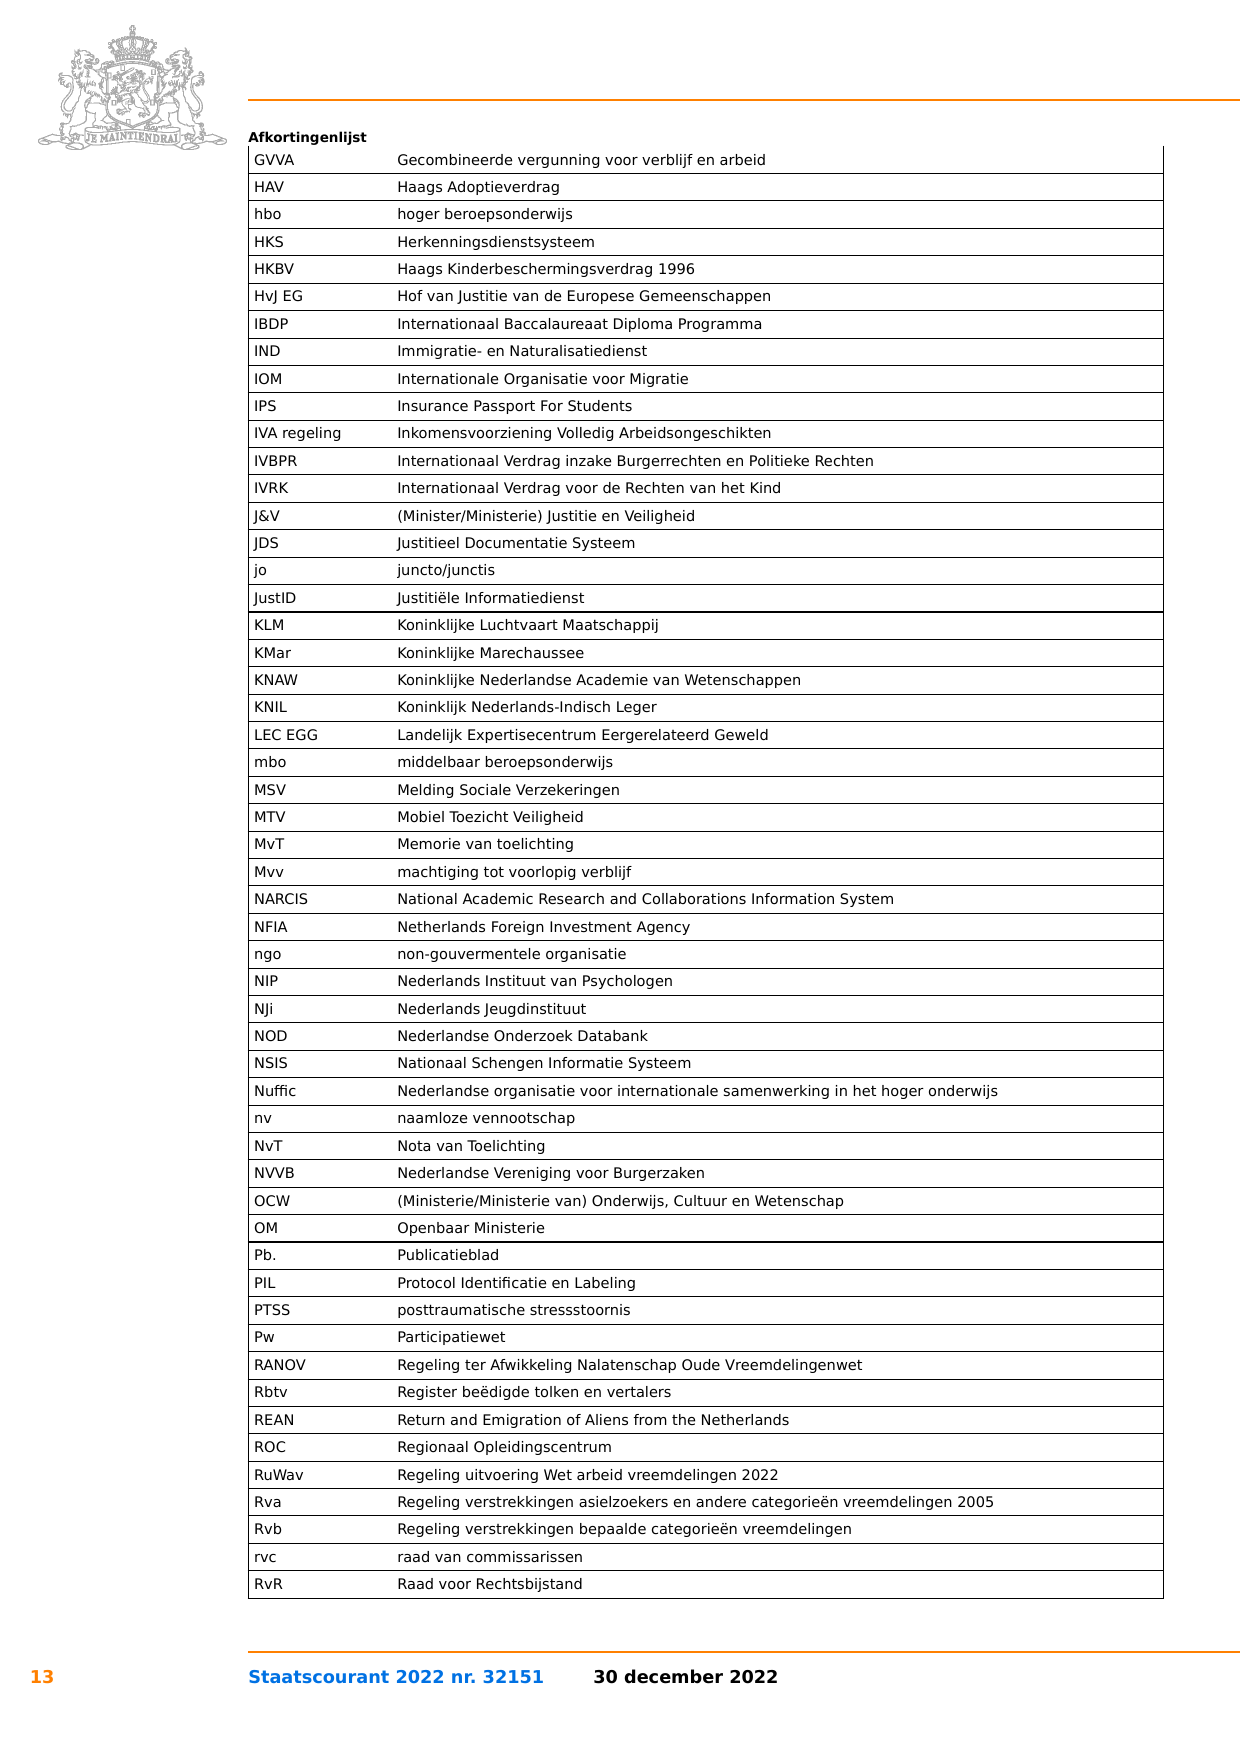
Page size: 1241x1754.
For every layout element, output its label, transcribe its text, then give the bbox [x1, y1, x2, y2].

table_cell GVVA [249, 146, 391, 173]
table_cell KMar [249, 640, 391, 666]
table_cell Koninklijke Luchtvaart Maatschappij [391, 613, 1163, 639]
picture [38, 25, 227, 150]
table_cell jo [249, 558, 391, 584]
table_cell IVRK [249, 475, 391, 502]
table_cell ngo [249, 941, 391, 967]
table_cell Justitiële Informatiedienst [391, 585, 1163, 611]
table_cell Insurance Passport For Students [391, 393, 1163, 419]
table_cell RuWav [249, 1462, 391, 1488]
table_cell MvT [249, 832, 391, 858]
table_cell raad van commissarissen [391, 1544, 1163, 1570]
table_cell LEC EGG [249, 722, 391, 748]
table_cell KNIL [249, 695, 391, 721]
table_cell IND [249, 339, 391, 365]
table_cell JDS [249, 530, 391, 557]
table_cell Internationaal Baccalaureaat Diploma Programma [391, 311, 1163, 337]
table_cell Register beëdigde tolken en vertalers [391, 1380, 1163, 1406]
table_cell Nederlands Jeugdinstituut [391, 996, 1163, 1022]
table_cell Justitieel Documentatie Systeem [391, 530, 1163, 557]
table_cell Return and Emigration of Aliens from the Netherlands [391, 1407, 1163, 1433]
table_cell Rva [249, 1489, 391, 1515]
table_cell rvc [249, 1544, 391, 1570]
table_cell HAV [249, 174, 391, 200]
table_cell Nederlandse organisatie voor internationale samenwerking in het hoger onderwijs [391, 1078, 1163, 1104]
table_cell MSV [249, 777, 391, 803]
table_cell Gecombineerde vergunning voor verblijf en arbeid [391, 146, 1163, 173]
table_cell REAN [249, 1407, 391, 1433]
table_cell IOM [249, 366, 391, 392]
table_cell KNAW [249, 667, 391, 693]
table_cell Regeling ter Afwikkeling Nalatenschap Oude Vreemdelingenwet [391, 1352, 1163, 1378]
table_cell Rvb [249, 1516, 391, 1543]
table_cell (Ministerie/Ministerie van) Onderwijs, Cultuur en Wetenschap [391, 1188, 1163, 1214]
table_cell Participatiewet [391, 1325, 1163, 1351]
table_cell Regeling uitvoering Wet arbeid vreemdelingen 2022 [391, 1462, 1163, 1488]
table_cell JustID [249, 585, 391, 611]
table_cell PIL [249, 1270, 391, 1296]
table_cell NVVB [249, 1160, 391, 1187]
table_cell RvR [249, 1571, 391, 1598]
table_cell Openbaar Ministerie [391, 1215, 1163, 1241]
table_header Afkortingenlijst [248, 130, 1163, 146]
table_cell machtiging tot voorlopig verblijf [391, 859, 1163, 885]
table_cell mbo [249, 749, 391, 776]
table_cell Koninklijk Nederlands-Indisch Leger [391, 695, 1163, 721]
table_cell IVBPR [249, 448, 391, 474]
table_cell Pb. [249, 1243, 391, 1269]
table_cell Haags Adoptieverdrag [391, 174, 1163, 200]
table_cell HKBV [249, 256, 391, 283]
table_cell hoger beroepsonderwijs [391, 201, 1163, 228]
table_cell Hof van Justitie van de Europese Gemeenschappen [391, 284, 1163, 310]
table_cell OM [249, 1215, 391, 1241]
table_cell Nota van Toelichting [391, 1133, 1163, 1159]
table_cell Herkenningsdienstsysteem [391, 229, 1163, 255]
table_cell Nuffic [249, 1078, 391, 1104]
table_cell Koninklijke Marechaussee [391, 640, 1163, 666]
table_cell posttraumatische stressstoornis [391, 1297, 1163, 1324]
table_cell Publicatieblad [391, 1243, 1163, 1269]
table_cell Regionaal Opleidingscentrum [391, 1434, 1163, 1461]
table_cell Nederlandse Onderzoek Databank [391, 1023, 1163, 1050]
table_cell Immigratie- en Naturalisatiedienst [391, 339, 1163, 365]
table_cell NIP [249, 969, 391, 995]
table_cell hbo [249, 201, 391, 228]
table_cell Regeling verstrekkingen bepaalde categorieën vreemdelingen [391, 1516, 1163, 1543]
table_cell NARCIS [249, 886, 391, 913]
table_cell (Minister/Ministerie) Justitie en Veiligheid [391, 503, 1163, 529]
table_cell Regeling verstrekkingen asielzoekers en andere categorieën vreemdelingen 2005 [391, 1489, 1163, 1515]
table_cell Rbtv [249, 1380, 391, 1406]
table_cell OCW [249, 1188, 391, 1214]
table_cell Protocol Identificatie en Labeling [391, 1270, 1163, 1296]
table_cell Internationaal Verdrag inzake Burgerrechten en Politieke Rechten [391, 448, 1163, 474]
table_cell HKS [249, 229, 391, 255]
table_cell National Academic Research and Collaborations Information System [391, 886, 1163, 913]
table_cell PTSS [249, 1297, 391, 1324]
table_cell Memorie van toelichting [391, 832, 1163, 858]
table_cell Nationaal Schengen Informatie Systeem [391, 1051, 1163, 1077]
table_cell Internationale Organisatie voor Migratie [391, 366, 1163, 392]
table_cell NFIA [249, 914, 391, 940]
table_cell NJi [249, 996, 391, 1022]
table_cell Inkomensvoorziening Volledig Arbeidsongeschikten [391, 421, 1163, 447]
table_cell NSIS [249, 1051, 391, 1077]
table_cell NvT [249, 1133, 391, 1159]
table_cell Landelijk Expertisecentrum Eergerelateerd Geweld [391, 722, 1163, 748]
table_cell Mvv [249, 859, 391, 885]
table_cell non-gouvermentele organisatie [391, 941, 1163, 967]
table_cell KLM [249, 613, 391, 639]
table_cell MTV [249, 804, 391, 831]
table_cell IPS [249, 393, 391, 419]
table_cell J&V [249, 503, 391, 529]
table_cell Raad voor Rechtsbijstand [391, 1571, 1163, 1598]
table_cell middelbaar beroepsonderwijs [391, 749, 1163, 776]
table_cell Internationaal Verdrag voor de Rechten van het Kind [391, 475, 1163, 502]
table_cell Melding Sociale Verzekeringen [391, 777, 1163, 803]
table_cell Netherlands Foreign Investment Agency [391, 914, 1163, 940]
table_cell nv [249, 1106, 391, 1132]
table_cell ROC [249, 1434, 391, 1461]
table_cell IBDP [249, 311, 391, 337]
table_cell Haags Kinderbeschermingsverdrag 1996 [391, 256, 1163, 283]
table_cell IVA regeling [249, 421, 391, 447]
table_cell naamloze vennootschap [391, 1106, 1163, 1132]
table_cell NOD [249, 1023, 391, 1050]
table_cell HvJ EG [249, 284, 391, 310]
table_cell Nederlands Instituut van Psychologen [391, 969, 1163, 995]
table_cell Mobiel Toezicht Veiligheid [391, 804, 1163, 831]
table_cell RANOV [249, 1352, 391, 1378]
table_cell Koninklijke Nederlandse Academie van Wetenschappen [391, 667, 1163, 693]
table_cell juncto/junctis [391, 558, 1163, 584]
table_cell Nederlandse Vereniging voor Burgerzaken [391, 1160, 1163, 1187]
table_cell Pw [249, 1325, 391, 1351]
